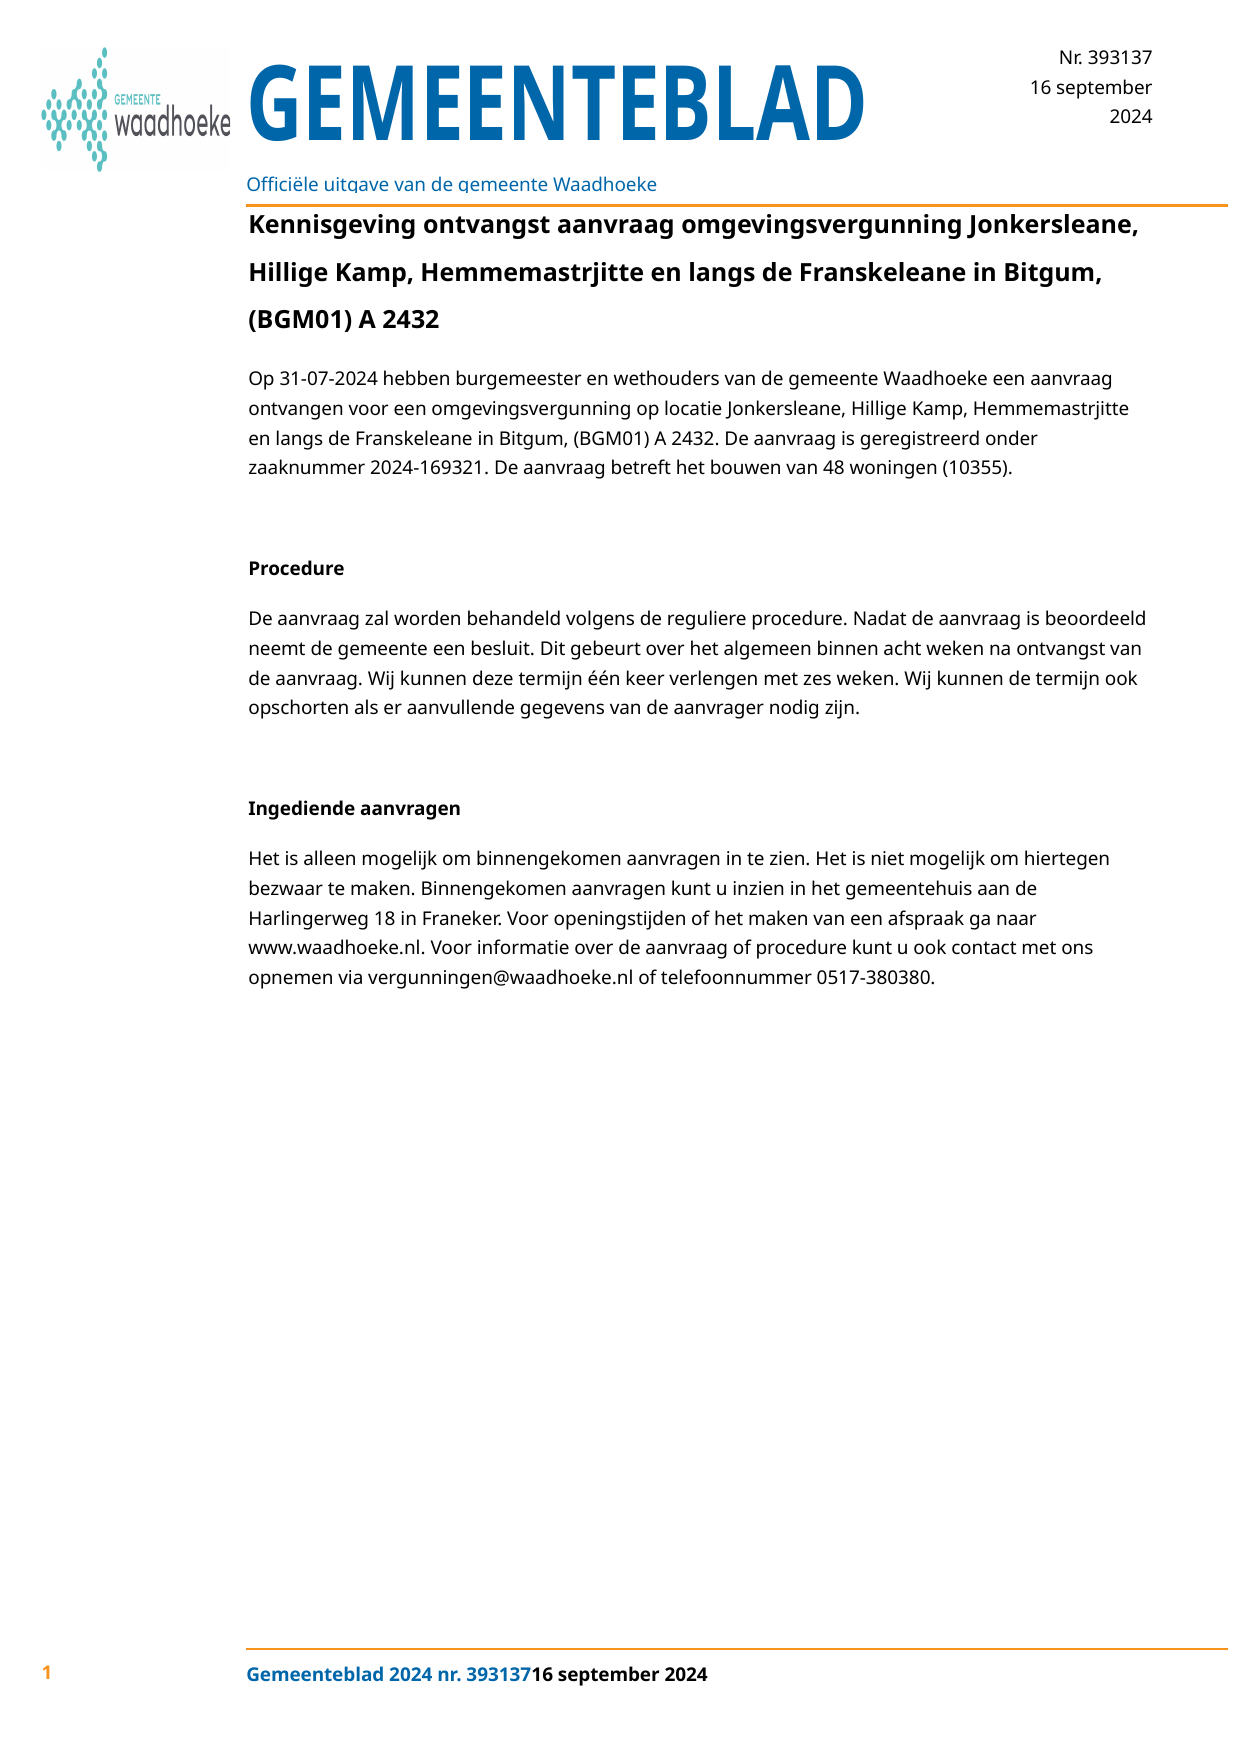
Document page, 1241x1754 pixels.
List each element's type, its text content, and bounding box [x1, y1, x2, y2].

text Het is alleen mogelijk om binnengekomen aanvragen in te zien. Het is niet mogelijk om hiertegen bezwaar te maken. Binnengekomen aanvragen kunt u inzien in het gemeentehuis aan de Harlingerweg 18 in Franeker. Voor openingstijden of het maken van een afspraak ga naar www.waadhoeke.nl. Voor informatie over de aanvraag of procedure kunt u ook contact met ons opnemen via vergunningen@waadhoeke.nl of telefoonnummer 0517-380380. [248, 846, 1152, 989]
text Procedure [248, 555, 1152, 581]
text Kennisgeving ontvangst aanvraag omgevingsvergunning Jonkersleane, Hillige Kamp, Hemmemastrjitte en langs de Franskeleane in Bitgum, (BGM01) A 2432 [248, 207, 1152, 336]
text Ingediende aanvragen [248, 795, 1152, 821]
picture [41, 47, 231, 172]
text Op 31-07-2024 hebben burgemeester en wethouders van de gemeente Waadhoeke een aanvraag ontvangen voor een omgevingsvergunning op locatie Jonkersleane, Hillige Kamp, Hemmemastrjitte en langs de Franskeleane in Bitgum, (BGM01) A 2432. De aanvraag is geregistreerd onder zaaknummer 2024-169321. De aanvraag betreft het bouwen van 48 woningen (10355). [248, 366, 1152, 480]
text De aanvraag zal worden behandeld volgens de reguliere procedure. Nadat de aanvraag is beoordeeld neemt de gemeente een besluit. Dit gebeurt over het algemeen binnen acht weken na ontvangst van de aanvraag. Wij kunnen deze termijn één keer verlengen met zes weken. Wij kunnen de termijn ook opschorten als er aanvullende gegevens van de aanvrager nodig zijn. [248, 606, 1152, 720]
